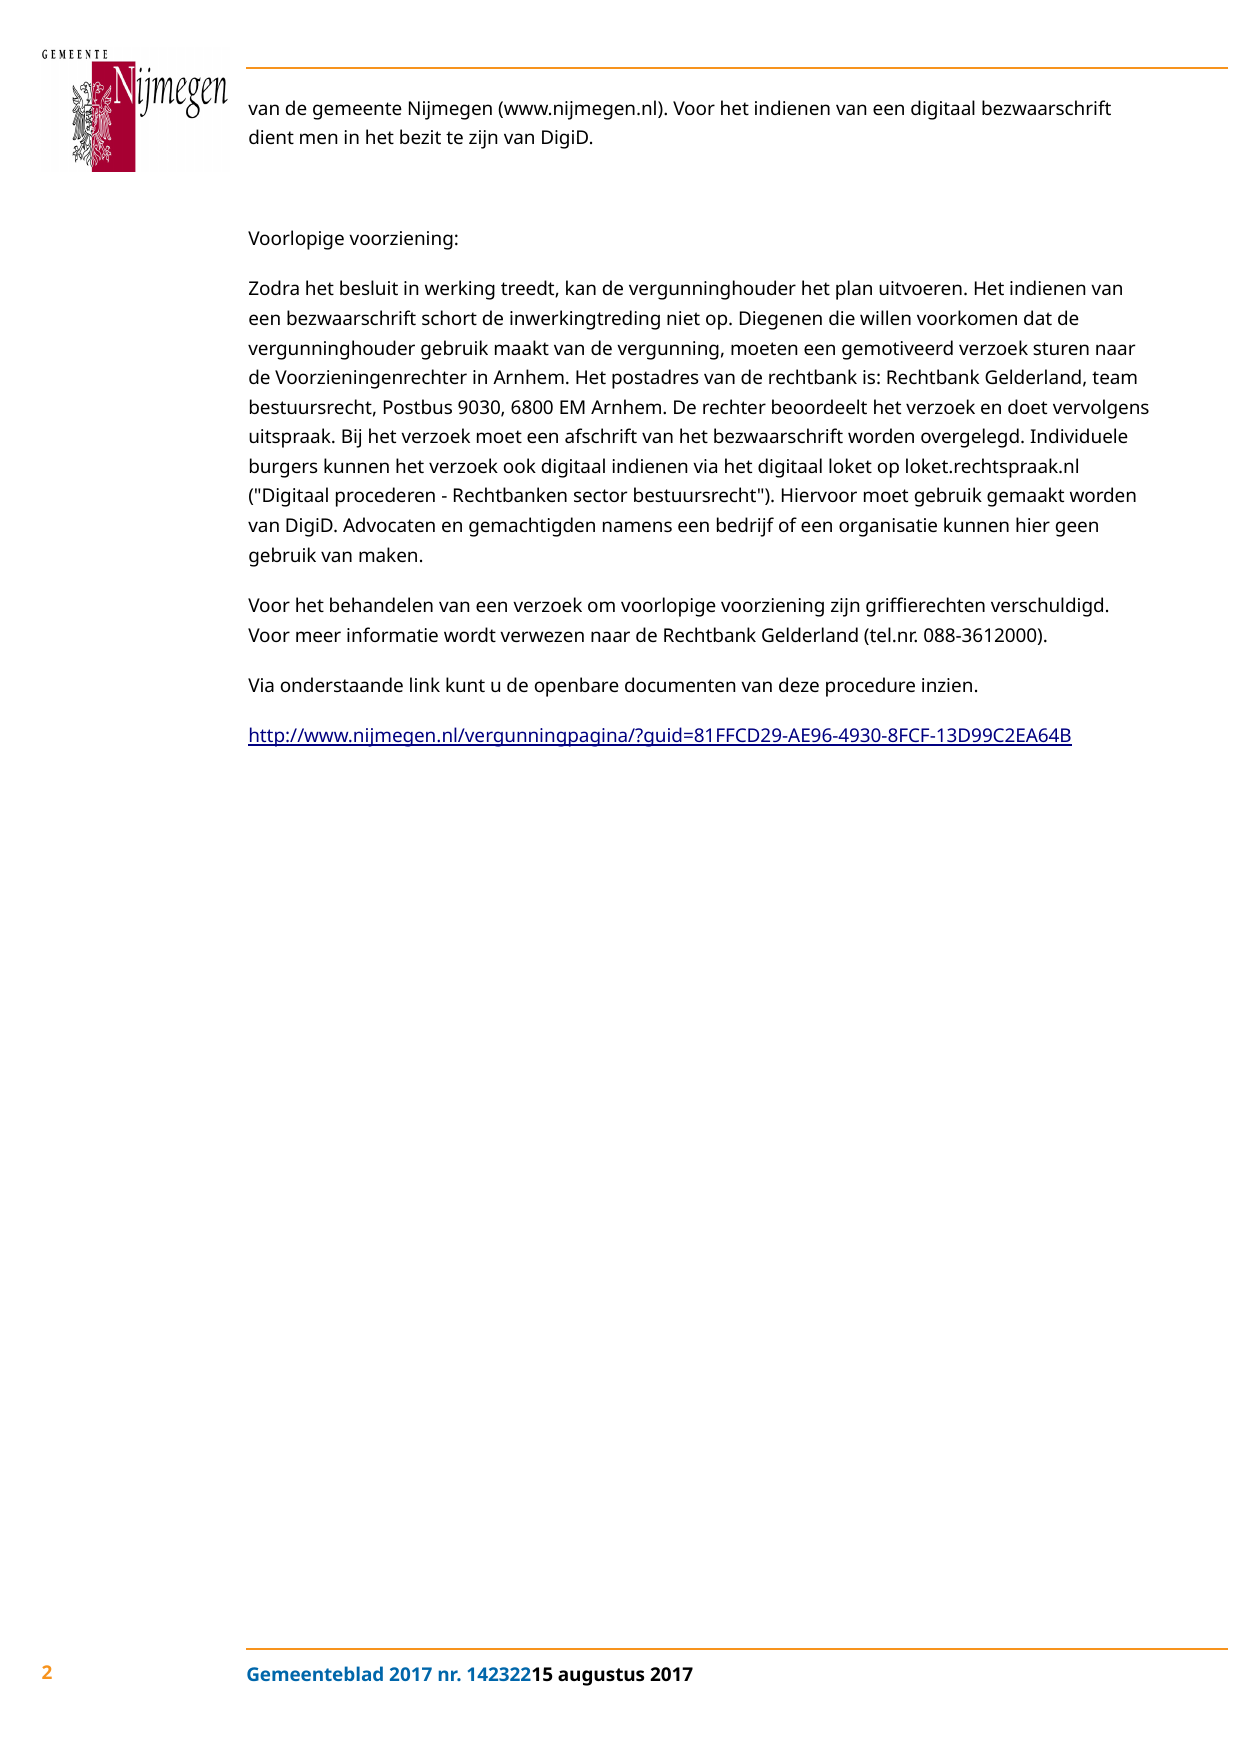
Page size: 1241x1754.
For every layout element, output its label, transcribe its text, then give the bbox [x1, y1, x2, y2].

text Zodra het besluit in werking treedt, kan de vergunninghouder het plan uitvoeren. Het indienen van een bezwaarschrift schort de inwerkingtreding niet op. Diegenen die willen voorkomen dat de vergunninghouder gebruik maakt van de vergunning, moeten een gemotiveerd verzoek sturen naar de Voorzieningenrechter in Arnhem. Het postadres van de rechtbank is: Rechtbank Gelderland, team bestuursrecht, Postbus 9030, 6800 EM Arnhem. De rechter beoordeelt het verzoek en doet vervolgens uitspraak. Bij het verzoek moet een afschrift van het bezwaarschrift worden overgelegd. Individuele burgers kunnen het verzoek ook digitaal indienen via het digitaal loket op loket.rechtspraak.nl ("Digitaal procederen - Rechtbanken sector bestuursrecht"). Hiervoor moet gebruik gemaakt worden van DigiD. Advocaten en gemachtigden namens een bedrijf of een organisatie kunnen hier geen gebruik van maken. [248, 276, 1152, 568]
text Via onderstaande link kunt u de openbare documenten van deze procedure inzien. [248, 672, 1152, 698]
text http://www.nijmegen.nl/vergunningpagina/?guid=81FFCD29-AE96-4930-8FCF-13D99C2EA64B [248, 723, 1152, 748]
picture [41, 47, 231, 172]
text Voorlopige voorziening: [248, 225, 1152, 251]
text Voor het behandelen van een verzoek om voorlopige voorziening zijn griffierechten verschuldigd. Voor meer informatie wordt verwezen naar de Rechtbank Gelderland (tel.nr. 088-3612000). [248, 592, 1152, 648]
text van de gemeente Nijmegen (www.nijmegen.nl). Voor het indienen van een digitaal bezwaarschrift dient men in het bezit te zijn van DigiD. [248, 95, 1152, 150]
